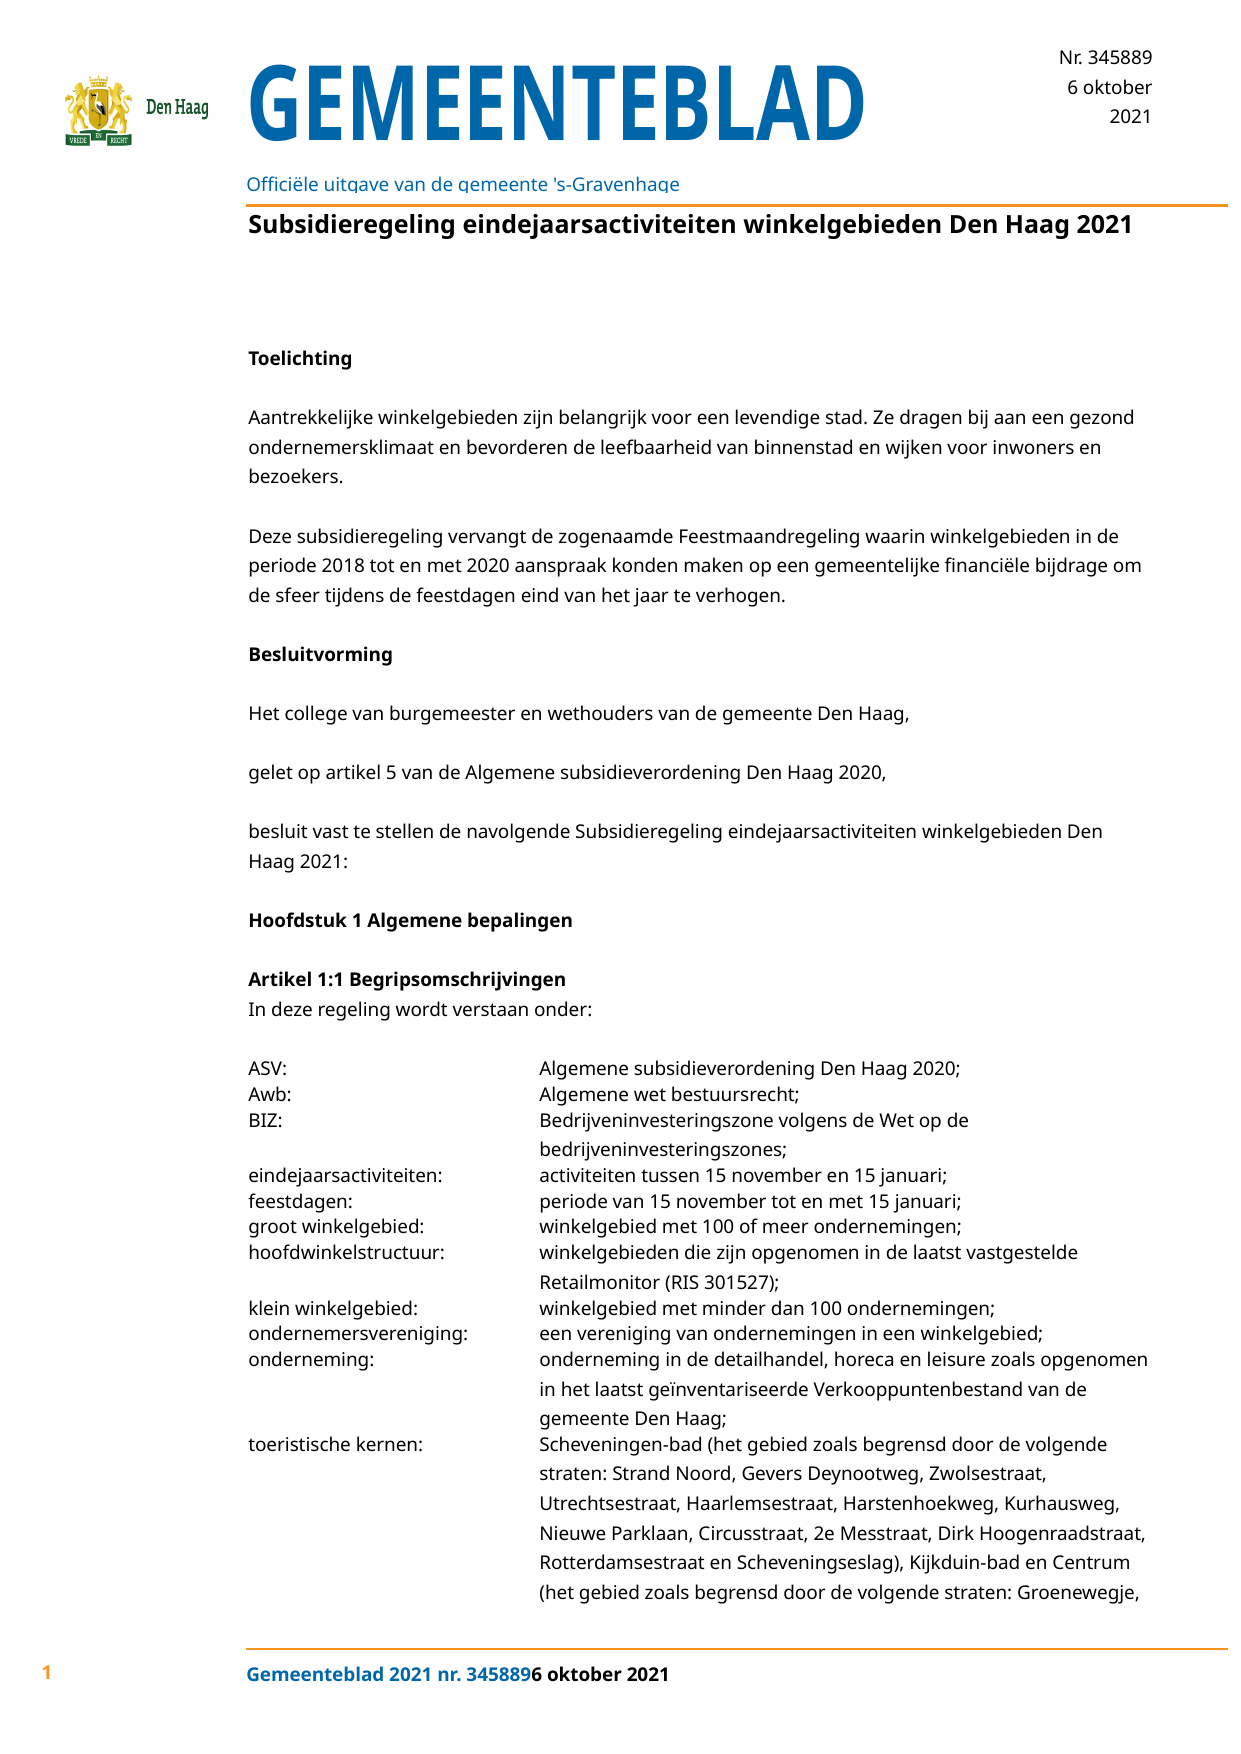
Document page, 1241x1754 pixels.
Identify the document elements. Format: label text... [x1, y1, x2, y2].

text besluit vast te stellen de navolgende Subsidieregeling eindejaarsactiviteiten winkelgebieden Den Haag 2021: [248, 819, 1152, 874]
table_cell BIZ: [248, 1107, 539, 1162]
table_cell onderneming: [248, 1346, 539, 1431]
table_cell Algemene wet bestuursrecht; [539, 1081, 1152, 1107]
table_cell Scheveningen-bad (het gebied zoals begrensd door de volgende straten: Strand Noord, Gevers Deynootweg, Zwolsestraat, Utrechtsestraat, Haarlemsestraat, Harstenhoekweg, Kurhausweg, Nieuwe Parklaan, Circusstraat, 2e Messtraat, Dirk Hoogenraadstraat, Rotterdamsestraat en Scheveningseslag), Kijkduin-bad en Centrum (het gebied zoals begrensd door de volgende straten: Groenewegje, [539, 1431, 1152, 1605]
text Subsidieregeling eindejaarsactiviteiten winkelgebieden Den Haag 2021 [248, 207, 1152, 241]
table_cell winkelgebieden die zijn opgenomen in de laatst vastgestelde Retailmonitor (RIS 301527); [539, 1239, 1152, 1295]
table_cell activiteiten tussen 15 november en 15 januari; [539, 1162, 1152, 1188]
text Aantrekkelijke winkelgebieden zijn belangrijk voor een levendige stad. Ze dragen bij aan een gezond ondernemersklimaat en bevorderen de leefbaarheid van binnenstad en wijken voor inwoners en bezoekers. [248, 404, 1152, 489]
text In deze regeling wordt verstaan onder: [248, 996, 1152, 1022]
text Hoofdstuk 1 Algemene bepalingen [248, 907, 1152, 933]
text gelet op artikel 5 van de Algemene subsidieverordening Den Haag 2020, [248, 759, 1152, 785]
table_cell groot winkelgebied: [248, 1214, 539, 1239]
table_cell klein winkelgebied: [248, 1295, 539, 1320]
table_cell toeristische kernen: [248, 1431, 539, 1605]
table_cell eindejaarsactiviteiten: [248, 1162, 539, 1188]
text Toelichting [248, 345, 1152, 371]
table_header Algemene subsidieverordening Den Haag 2020; [539, 1055, 1152, 1081]
picture [41, 47, 231, 172]
text Artikel 1:1 Begripsomschrijvingen [248, 967, 1152, 992]
table_cell een vereniging van ondernemingen in een winkelgebied; [539, 1320, 1152, 1346]
text Het college van burgemeester en wethouders van de gemeente Den Haag, [248, 700, 1152, 726]
table_cell periode van 15 november tot en met 15 januari; [539, 1188, 1152, 1214]
table_cell winkelgebied met minder dan 100 ondernemingen; [539, 1295, 1152, 1320]
text Deze subsidieregeling vervangt de zogenaamde Feestmaandregeling waarin winkelgebieden in de periode 2018 tot en met 2020 aanspraak konden maken op een gemeentelijke financiële bijdrage om de sfeer tijdens de feestdagen eind van het jaar te verhogen. [248, 523, 1152, 608]
table_cell winkelgebied met 100 of meer ondernemingen; [539, 1214, 1152, 1239]
table_cell feestdagen: [248, 1188, 539, 1214]
table_cell Awb: [248, 1081, 539, 1107]
table_cell onderneming in de detailhandel, horeca en leisure zoals opgenomen in het laatst geïnventariseerde Verkooppuntenbestand van de gemeente Den Haag; [539, 1346, 1152, 1431]
table_cell hoofdwinkelstructuur: [248, 1239, 539, 1295]
text Besluitvorming [248, 641, 1152, 667]
table_cell ondernemersvereniging: [248, 1320, 539, 1346]
table_header ASV: [248, 1055, 539, 1081]
table_cell Bedrijveninvesteringszone volgens de Wet op de bedrijveninvesteringszones; [539, 1107, 1152, 1162]
